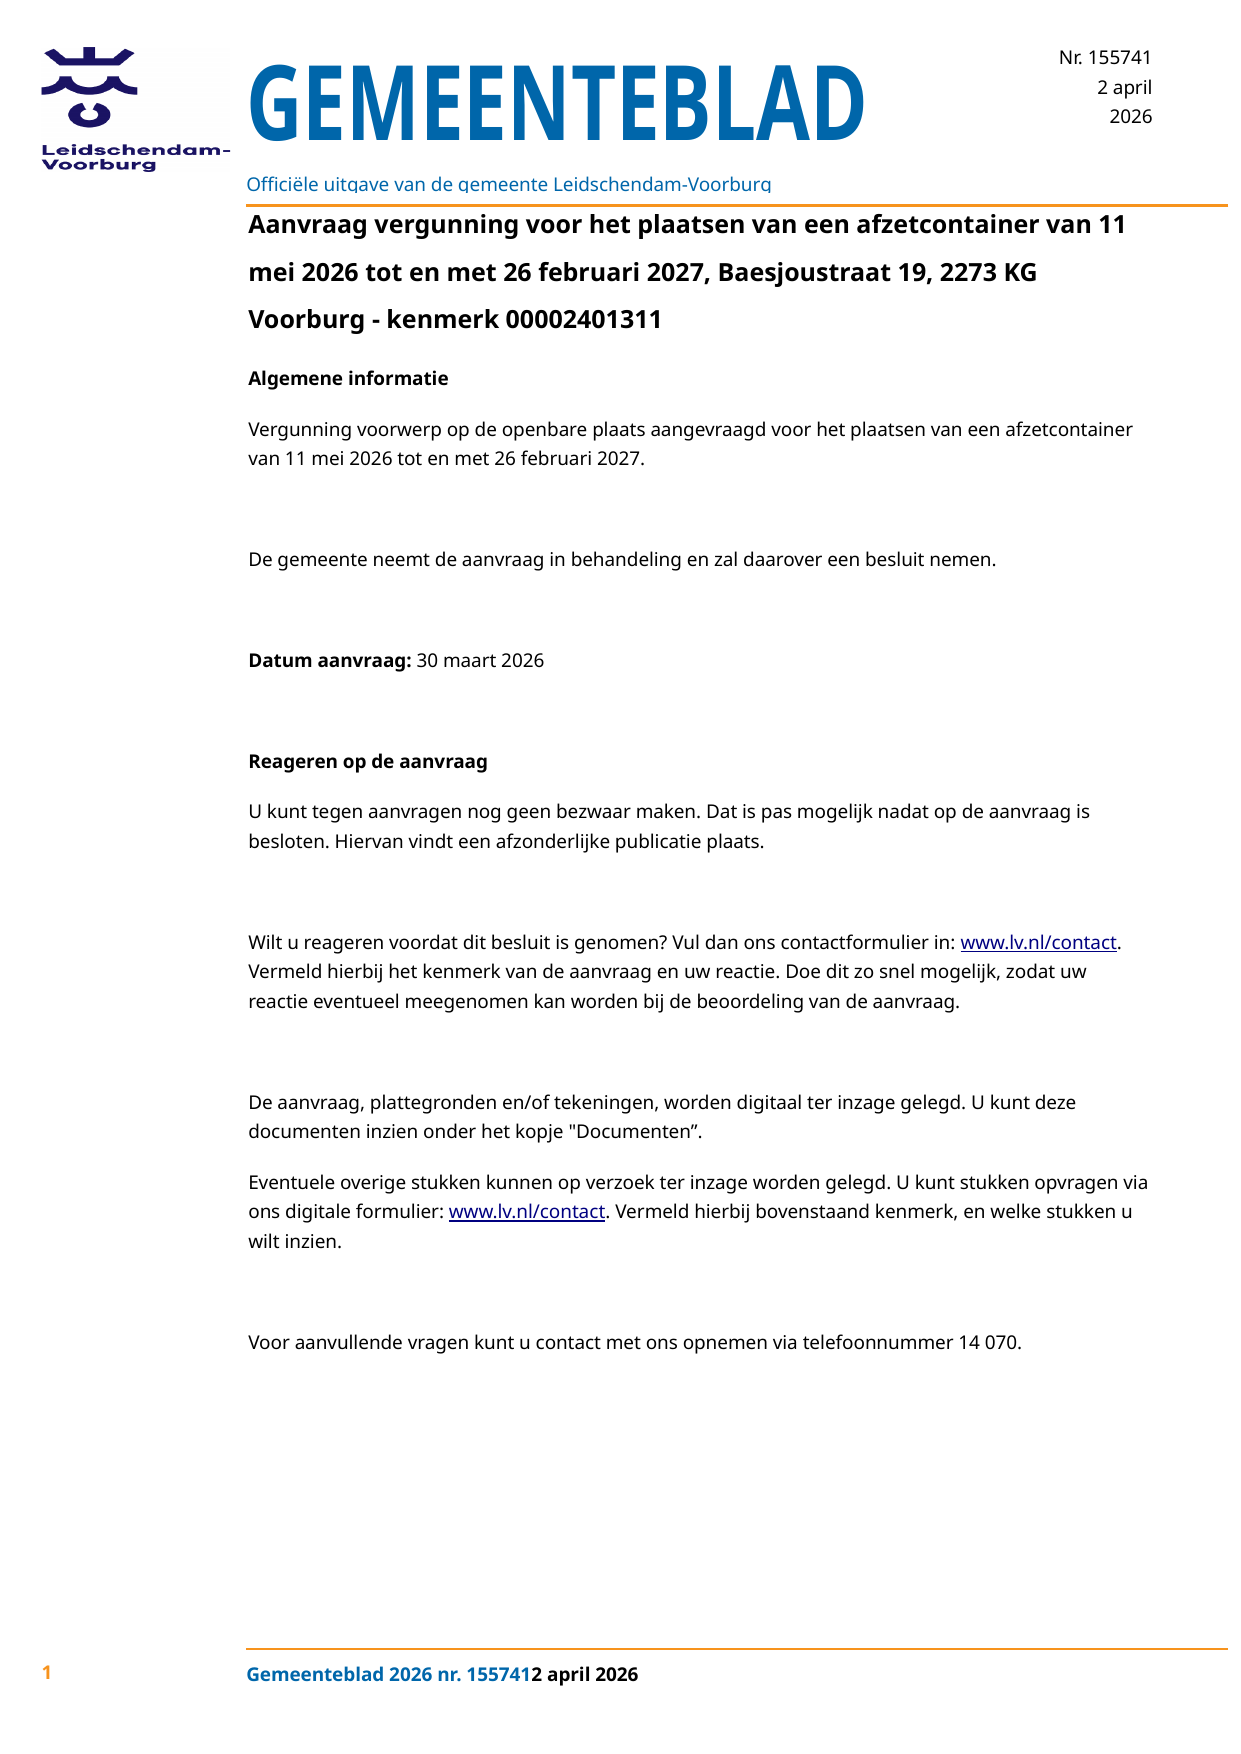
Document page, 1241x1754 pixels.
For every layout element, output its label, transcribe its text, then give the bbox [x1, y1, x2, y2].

text Algemene informatie [248, 366, 1152, 391]
text Aanvraag vergunning voor het plaatsen van een afzetcontainer van 11 mei 2026 tot en met 26 februari 2027, Baesjoustraat 19, 2273 KG Voorburg - kenmerk 00002401311 [248, 207, 1152, 336]
text Eventuele overige stukken kunnen op verzoek ter inzage worden gelegd. U kunt stukken opvragen via ons digitale formulier: www.lv.nl/contact. Vermeld hierbij bovenstaand kenmerk, en welke stukken u wilt inzien. [248, 1169, 1152, 1254]
text U kunt tegen aanvragen nog geen bezwaar maken. Dat is pas mogelijk nadat op de aanvraag is besloten. Hiervan vindt een afzonderlijke publicatie plaats. [248, 798, 1152, 854]
text Vergunning voorwerp op de openbare plaats aangevraagd voor het plaatsen van een afzetcontainer van 11 mei 2026 tot en met 26 februari 2027. [248, 416, 1152, 471]
picture [41, 47, 231, 172]
text De gemeente neemt de aanvraag in behandeling en zal daarover een besluit nemen. [248, 546, 1152, 572]
text De aanvraag, plattegronden en/of tekeningen, worden digitaal ter inzage gelegd. U kunt deze documenten inzien onder het kopje "Documenten”. [248, 1089, 1152, 1144]
text Reageren op de aanvraag [248, 748, 1152, 774]
text Voor aanvullende vragen kunt u contact met ons opnemen via telefoonnummer 14 070. [248, 1329, 1152, 1354]
text Datum aanvraag: 30 maart 2026 [248, 647, 1152, 673]
text Wilt u reageren voordat dit besluit is genomen? Vul dan ons contactformulier in: www.lv.nl/contact. Vermeld hierbij het kenmerk van de aanvraag en uw reactie. Doe dit zo snel mogelijk, zodat uw reactie eventueel meegenomen kan worden bij de beoordeling van de aanvraag. [248, 929, 1152, 1014]
